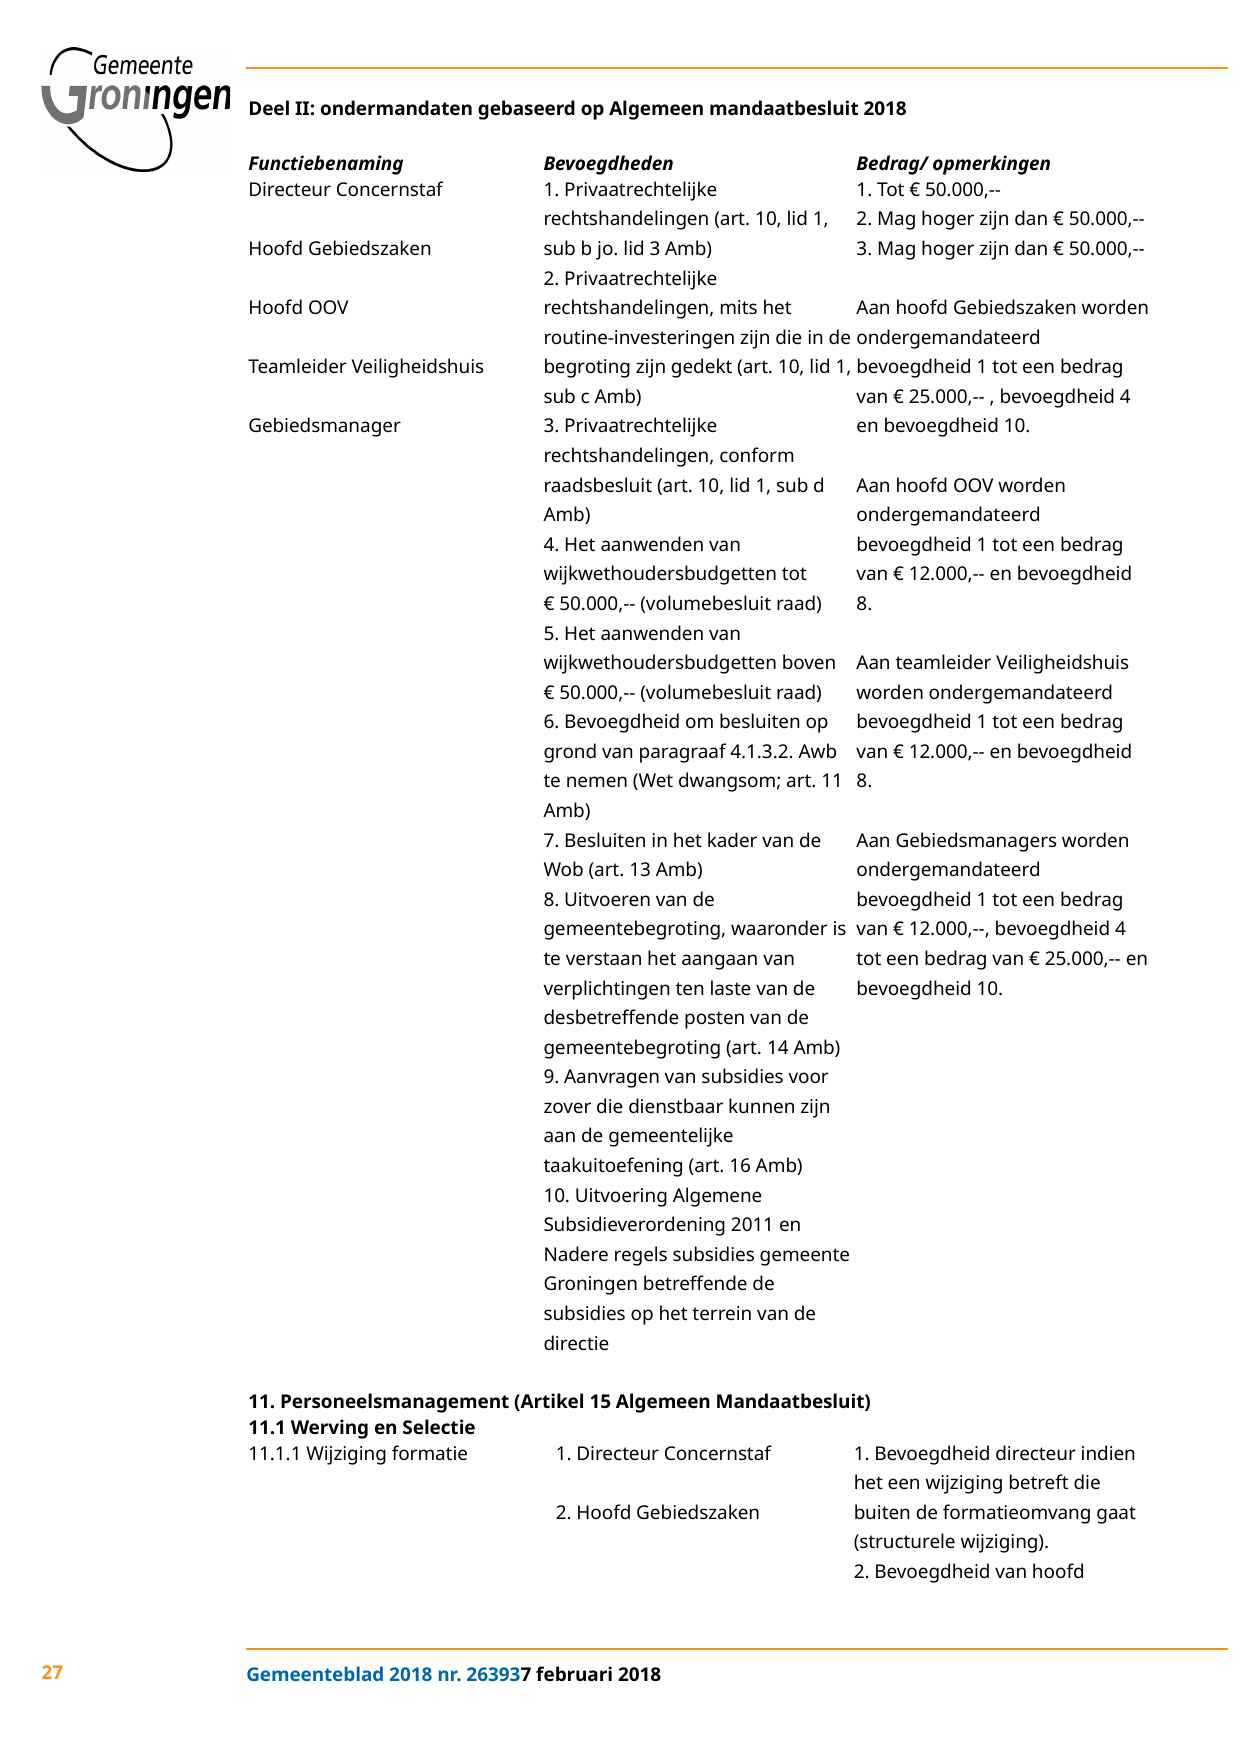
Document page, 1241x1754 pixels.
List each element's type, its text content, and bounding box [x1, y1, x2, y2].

table_cell 11.1 Werving en Selectie [248, 1414, 556, 1440]
table_cell 1. Bevoegdheid directeur indien het een wijziging betreft die buiten de formatieomvang gaat (structurele wijziging). 2. Bevoegdheid van hoofd [854, 1440, 1152, 1584]
table_cell 1. Privaatrechtelijke rechtshandelingen (art. 10, lid 1, sub b jo. lid 3 Amb) 2. Privaatrechtelijke rechtshandelingen, mits het routine-investeringen zijn die in de begroting zijn gedekt (art. 10, lid 1, sub c Amb) 3. Privaatrechtelijke rechtshandelingen, conform raadsbesluit (art. 10, lid 1, sub d Amb) 4. Het aanwenden van wijkwethoudersbudgetten tot € 50.000,-- (volumebesluit raad) 5. Het aanwenden van wijkwethoudersbudgetten boven € 50.000,-- (volumebesluit raad) 6. Bevoegdheid om besluiten op grond van paragraaf 4.1.3.2. Awb te nemen (Wet dwangsom; art. 11 Amb) 7. Besluiten in het kader van de Wob (art. 13 Amb) 8. Uitvoeren van de gemeentebegroting, waaronder is te verstaan het aangaan van verplichtingen ten laste van de desbetreffende posten van de gemeentebegroting (art. 14 Amb) 9. Aanvragen van subsidies voor zover die dienstbaar kunnen zijn aan de gemeentelijke taakuitoefening (art. 16 Amb) 10. Uitvoering Algemene Subsidieverordening 2011 en Nadere regels subsidies gemeente Groningen betreffende de subsidies op het terrein van de directie [543, 176, 856, 1355]
table_cell [556, 1414, 853, 1440]
table_cell 1. Directeur Concernstaf 2. Hoofd Gebiedszaken [556, 1440, 853, 1584]
table_cell 1. Tot € 50.000,-- 2. Mag hoger zijn dan € 50.000,-- 3. Mag hoger zijn dan € 50.000,-- Aan hoofd Gebiedszaken worden ondergemandateerd bevoegdheid 1 tot een bedrag van € 25.000,-- , bevoegdheid 4 en bevoegdheid 10. Aan hoofd OOV worden ondergemandateerd bevoegdheid 1 tot een bedrag van € 12.000,-- en bevoegdheid 8. Aan teamleider Veiligheidshuis worden ondergemandateerd bevoegdheid 1 tot een bedrag van € 12.000,-- en bevoegdheid 8. Aan Gebiedsmanagers worden ondergemandateerd bevoegdheid 1 tot een bedrag van € 12.000,--, bevoegdheid 4 tot een bedrag van € 25.000,-- en bevoegdheid 10. [856, 176, 1152, 1355]
picture [41, 47, 231, 172]
table_cell [854, 1414, 1152, 1440]
table_cell Directeur Concernstaf Hoofd Gebiedszaken Hoofd OOV Teamleider Veiligheidshuis Gebiedsmanager [248, 176, 543, 1355]
table_header Bedrag/ opmerkingen [856, 150, 1152, 176]
table_header Bevoegdheden [543, 150, 856, 176]
text Deel II: ondermandaten gebaseerd op Algemeen mandaatbesluit 2018 [248, 95, 1152, 121]
table_cell 11.1.1 Wijziging formatie [248, 1440, 556, 1584]
table_header 11. Personeelsmanagement (Artikel 15 Algemeen Mandaatbesluit) [248, 1388, 1152, 1414]
table_header Functiebenaming [248, 150, 543, 176]
